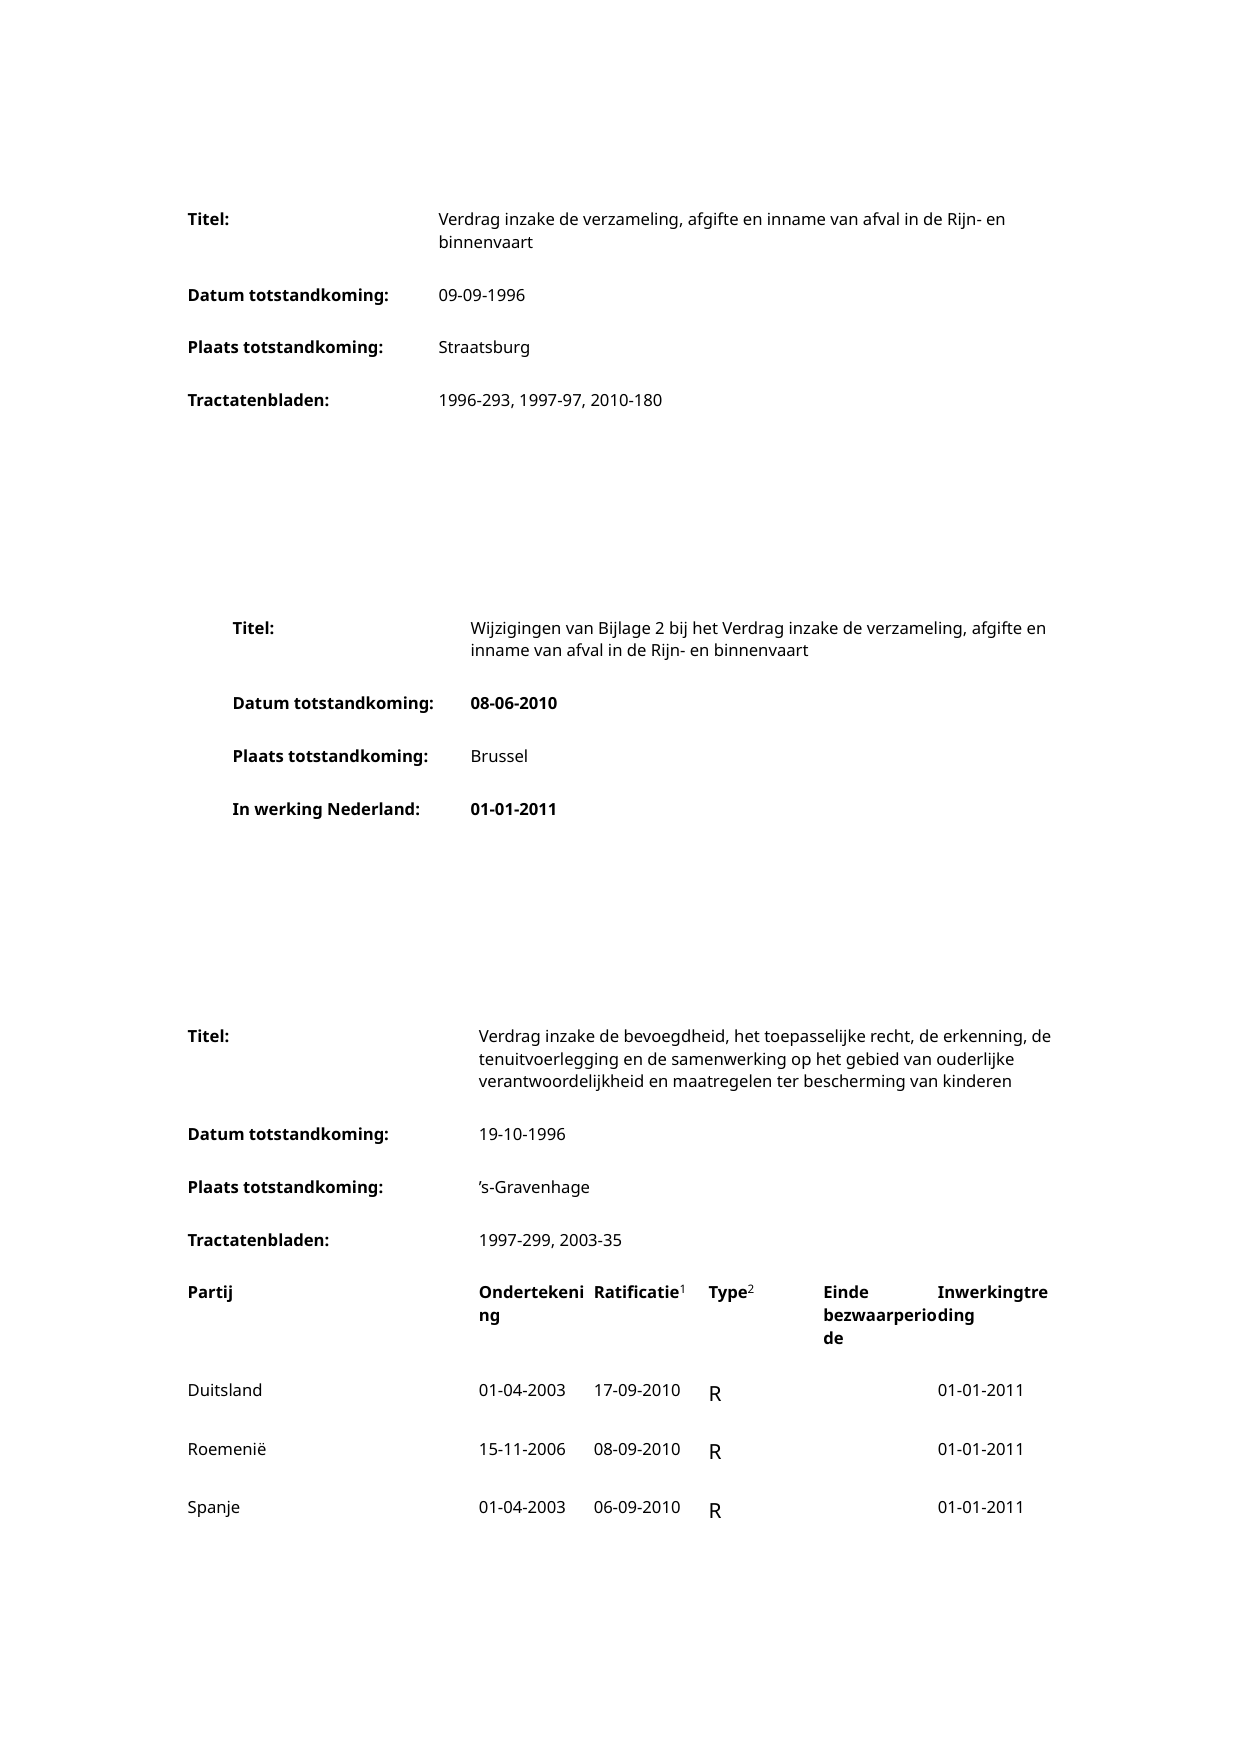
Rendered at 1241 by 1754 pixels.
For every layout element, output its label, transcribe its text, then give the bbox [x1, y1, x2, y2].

table_cell Ondertekening [479, 1281, 593, 1379]
table_cell Plaats totstandkoming: [188, 336, 438, 389]
table_cell 06-09-2010 [594, 1496, 708, 1554]
table_cell 09-09-1996 [438, 283, 1053, 336]
table_cell R [708, 1379, 823, 1437]
table_cell 01-04-2003 [479, 1496, 593, 1554]
table_cell Straatsburg [438, 336, 1053, 389]
table_cell Tractatenbladen: [188, 1228, 479, 1281]
table_header Titel: [188, 1025, 479, 1123]
table_cell 15-11-2006 [479, 1438, 593, 1496]
table_cell Brussel [470, 744, 1053, 797]
table_cell R [708, 1496, 823, 1554]
table_cell 01-01-2011 [938, 1496, 1053, 1554]
table_cell Roemenië [188, 1438, 479, 1496]
table_cell R [708, 1438, 823, 1496]
table_cell [823, 1438, 938, 1496]
table_cell 01-01-2011 [470, 797, 1053, 850]
table_cell [823, 1379, 938, 1437]
table_cell Type2 [708, 1281, 823, 1379]
table_cell Einde bezwaarperiode [823, 1281, 938, 1379]
table_cell 1997-299, 2003-35 [479, 1228, 1053, 1281]
table_header Wijzigingen van Bijlage 2 bij het Verdrag inzake de verzameling, afgifte en inname van afval in de Rijn- en binnenvaart [470, 616, 1053, 692]
table_cell Ratificatie1 [594, 1281, 708, 1379]
table_header Titel: [188, 208, 438, 283]
table_cell [188, 441, 1053, 500]
table_cell 01-01-2011 [938, 1438, 1053, 1496]
table_cell Tractatenbladen: [188, 389, 438, 441]
table_cell Datum totstandkoming: [188, 1123, 479, 1175]
table_cell Spanje [188, 1496, 479, 1554]
table_cell Datum totstandkoming: [233, 692, 470, 744]
table_cell 08-09-2010 [594, 1438, 708, 1496]
table_cell [823, 1496, 938, 1554]
table_cell Partij [188, 1281, 479, 1379]
table_cell 01-04-2003 [479, 1379, 593, 1437]
table_cell 08-06-2010 [470, 692, 1053, 744]
table_header Verdrag inzake de verzameling, afgifte en inname van afval in de Rijn- en binnenvaart [438, 208, 1053, 283]
table_cell Duitsland [188, 1379, 479, 1437]
table_cell [233, 850, 1053, 908]
table_cell In werking Nederland: [233, 797, 470, 850]
table_cell 17-09-2010 [594, 1379, 708, 1437]
table_cell Inwerkingtreding [938, 1281, 1053, 1379]
table_cell 19-10-1996 [479, 1123, 1053, 1175]
table_cell Datum totstandkoming: [188, 283, 438, 336]
table_cell Plaats totstandkoming: [233, 744, 470, 797]
table_header Titel: [233, 616, 470, 692]
table_header Verdrag inzake de bevoegdheid, het toepasselijke recht, de erkenning, de tenuitvoerlegging en de samenwerking op het gebied van ouderlijke verantwoordelijkheid en maatregelen ter bescherming van kinderen [479, 1025, 1053, 1123]
table_cell 01-01-2011 [938, 1379, 1053, 1437]
table_cell 1996-293, 1997-97, 2010-180 [438, 389, 1053, 441]
table_cell ’s-Gravenhage [479, 1175, 1053, 1228]
table_cell Plaats totstandkoming: [188, 1175, 479, 1228]
